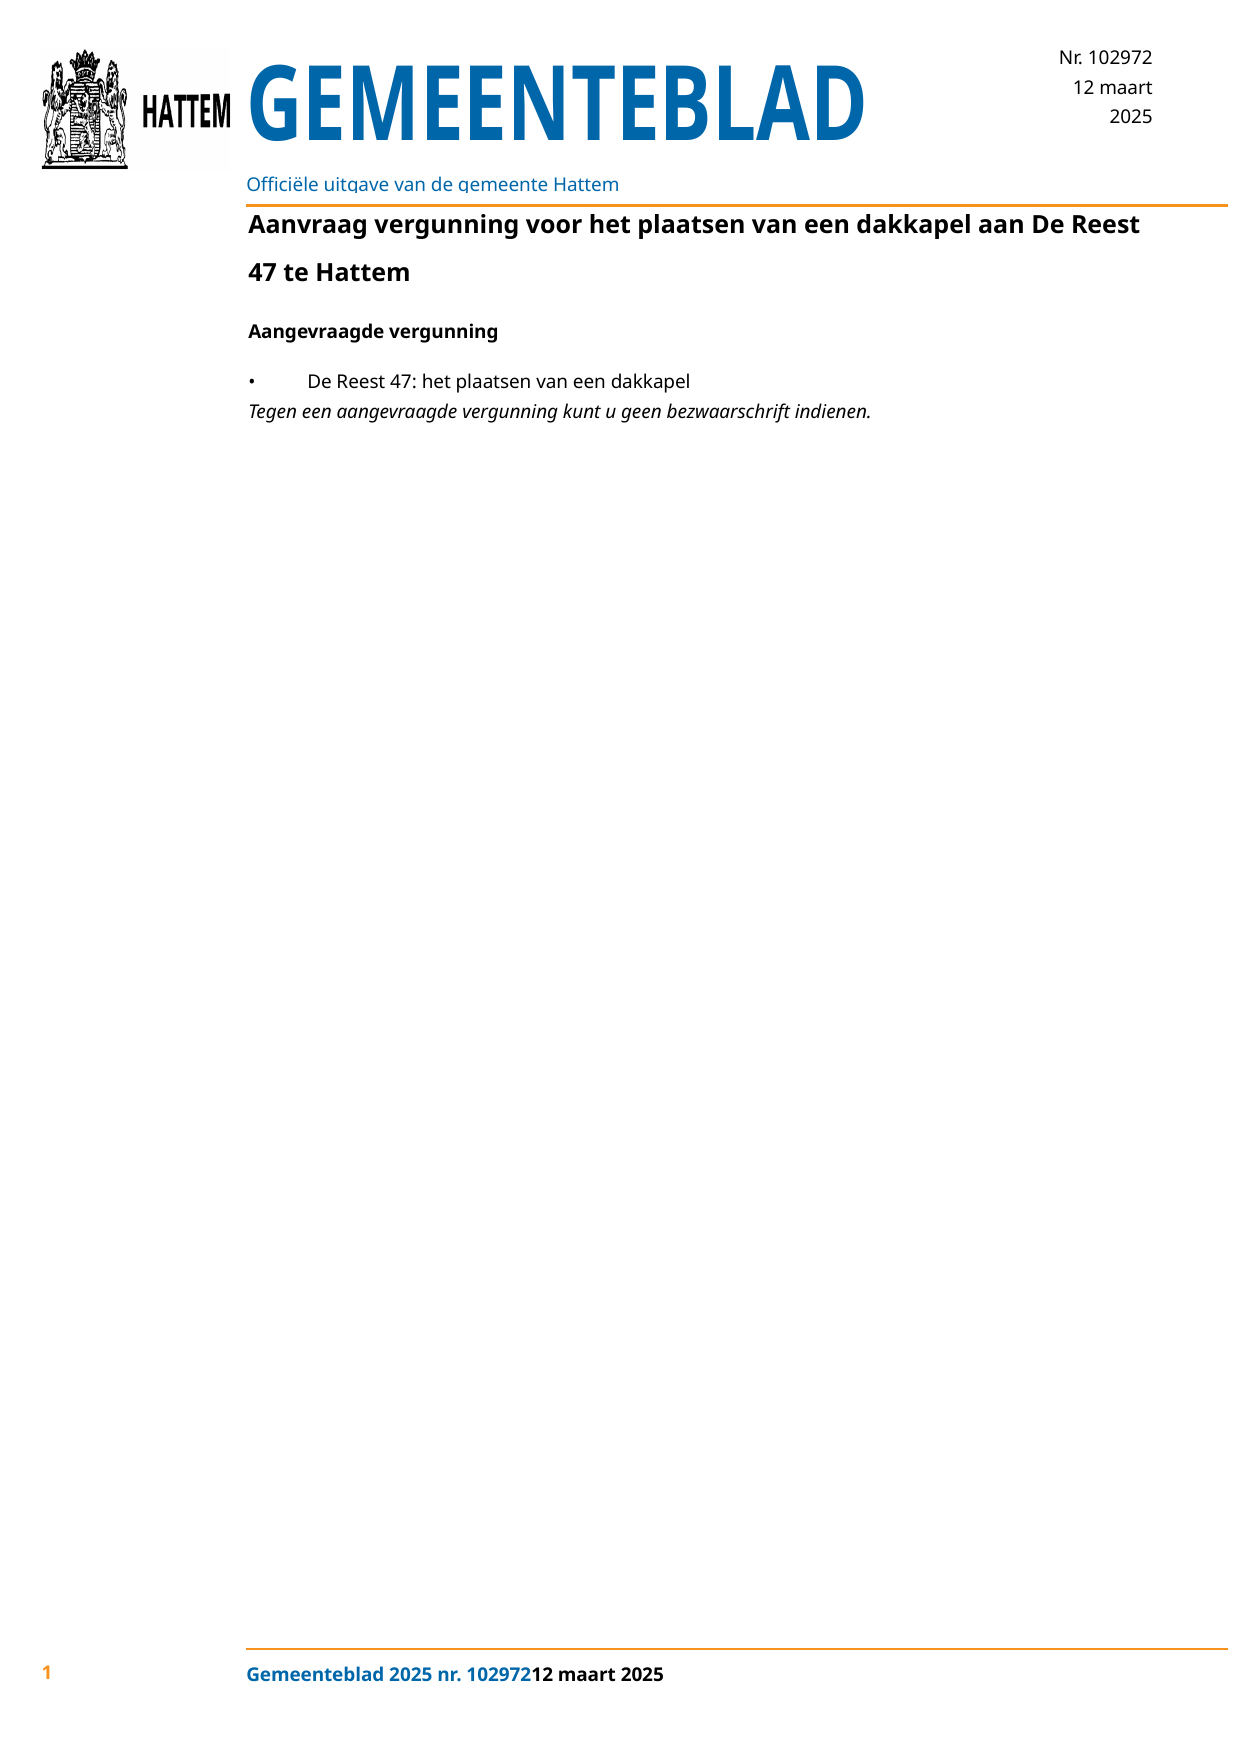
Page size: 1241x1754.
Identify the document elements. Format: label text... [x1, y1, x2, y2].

text Tegen een aangevraagde vergunning kunt u geen bezwaarschrift indienen. [248, 398, 1152, 424]
picture [41, 47, 231, 172]
text Aanvraag vergunning voor het plaatsen van een dakkapel aan De Reest 47 te Hattem [248, 207, 1152, 288]
text Aangevraagde vergunning [248, 318, 1152, 344]
list De Reest 47: het plaatsen van een dakkapel [248, 368, 1152, 394]
